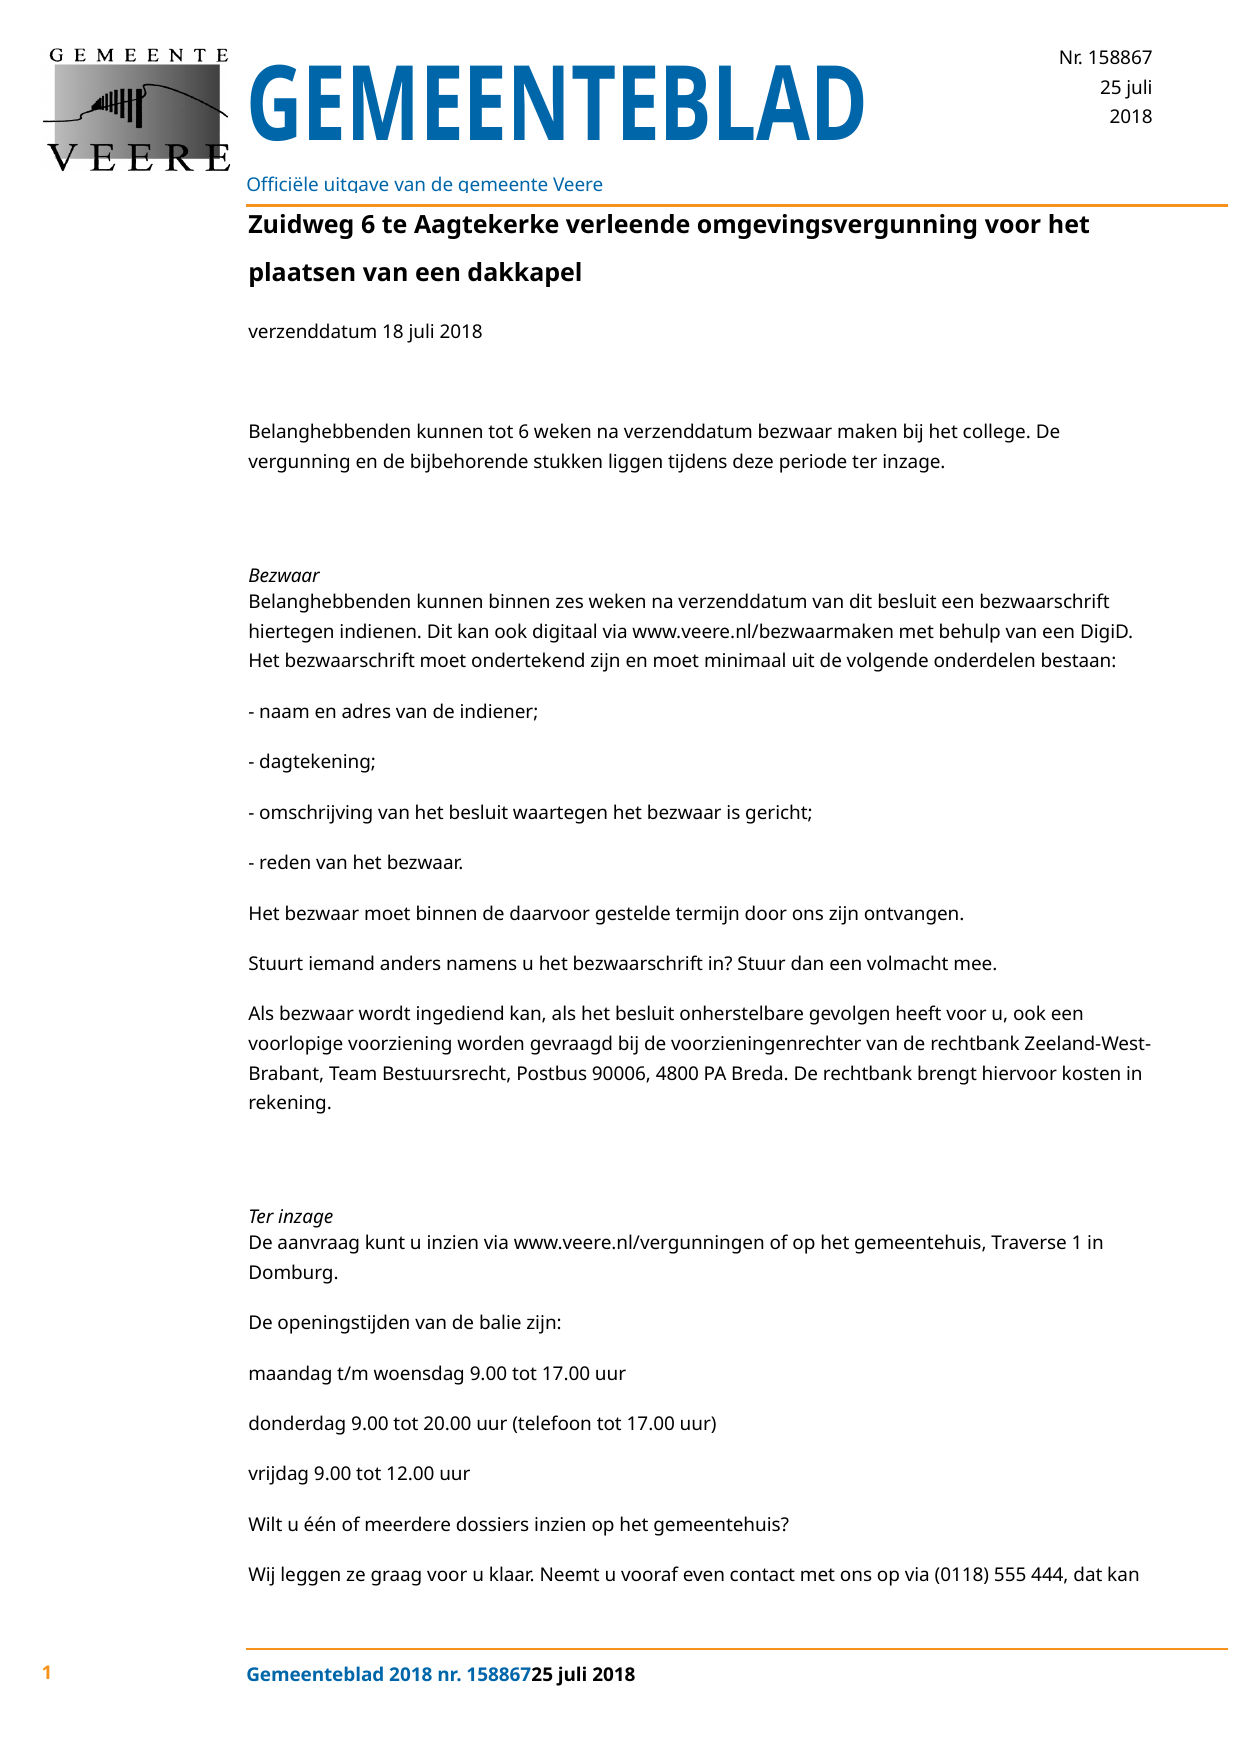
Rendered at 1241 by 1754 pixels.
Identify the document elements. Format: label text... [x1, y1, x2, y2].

text Zuidweg 6 te Aagtekerke verleende omgevingsvergunning voor het plaatsen van een dakkapel [248, 207, 1152, 288]
text - reden van het bezwaar. [248, 849, 1152, 875]
text verzenddatum 18 juli 2018 [248, 318, 1152, 344]
text Ter inzage [248, 1204, 1152, 1229]
text vrijdag 9.00 tot 12.00 uur [248, 1461, 1152, 1486]
text - naam en adres van de indiener; [248, 698, 1152, 724]
text - dagtekening; [248, 748, 1152, 774]
text Belanghebbenden kunnen binnen zes weken na verzenddatum van dit besluit een bezwaarschrift hiertegen indienen. Dit kan ook digitaal via www.veere.nl/bezwaarmaken met behulp van een DigiD. Het bezwaarschrift moet ondertekend zijn en moet minimaal uit de volgende onderdelen bestaan: [248, 588, 1152, 673]
text - omschrijving van het besluit waartegen het bezwaar is gericht; [248, 799, 1152, 824]
text Het bezwaar moet binnen de daarvoor gestelde termijn door ons zijn ontvangen. [248, 900, 1152, 925]
text Wilt u één of meerdere dossiers inzien op het gemeentehuis? [248, 1511, 1152, 1537]
text Als bezwaar wordt ingediend kan, als het besluit onherstelbare gevolgen heeft voor u, ook een voorlopige voorziening worden gevraagd bij de voorzieningenrechter van de rechtbank Zeeland-West-Brabant, Team Bestuursrecht, Postbus 90006, 4800 PA Breda. De rechtbank brengt hiervoor kosten in rekening. [248, 1001, 1152, 1115]
text Wij leggen ze graag voor u klaar. Neemt u vooraf even contact met ons op via (0118) 555 444, dat kan [248, 1561, 1152, 1587]
picture [41, 47, 231, 172]
text maandag t/m woensdag 9.00 tot 17.00 uur [248, 1360, 1152, 1386]
text De aanvraag kunt u inzien via www.veere.nl/vergunningen of op het gemeentehuis, Traverse 1 in Domburg. [248, 1229, 1152, 1285]
text Bezwaar [248, 563, 1152, 588]
text Belanghebbenden kunnen tot 6 weken na verzenddatum bezwaar maken bij het college. De vergunning en de bijbehorende stukken liggen tijdens deze periode ter inzage. [248, 419, 1152, 474]
text Stuurt iemand anders namens u het bezwaarschrift in? Stuur dan een volmacht mee. [248, 950, 1152, 976]
text donderdag 9.00 tot 20.00 uur (telefoon tot 17.00 uur) [248, 1410, 1152, 1436]
text De openingstijden van de balie zijn: [248, 1309, 1152, 1335]
